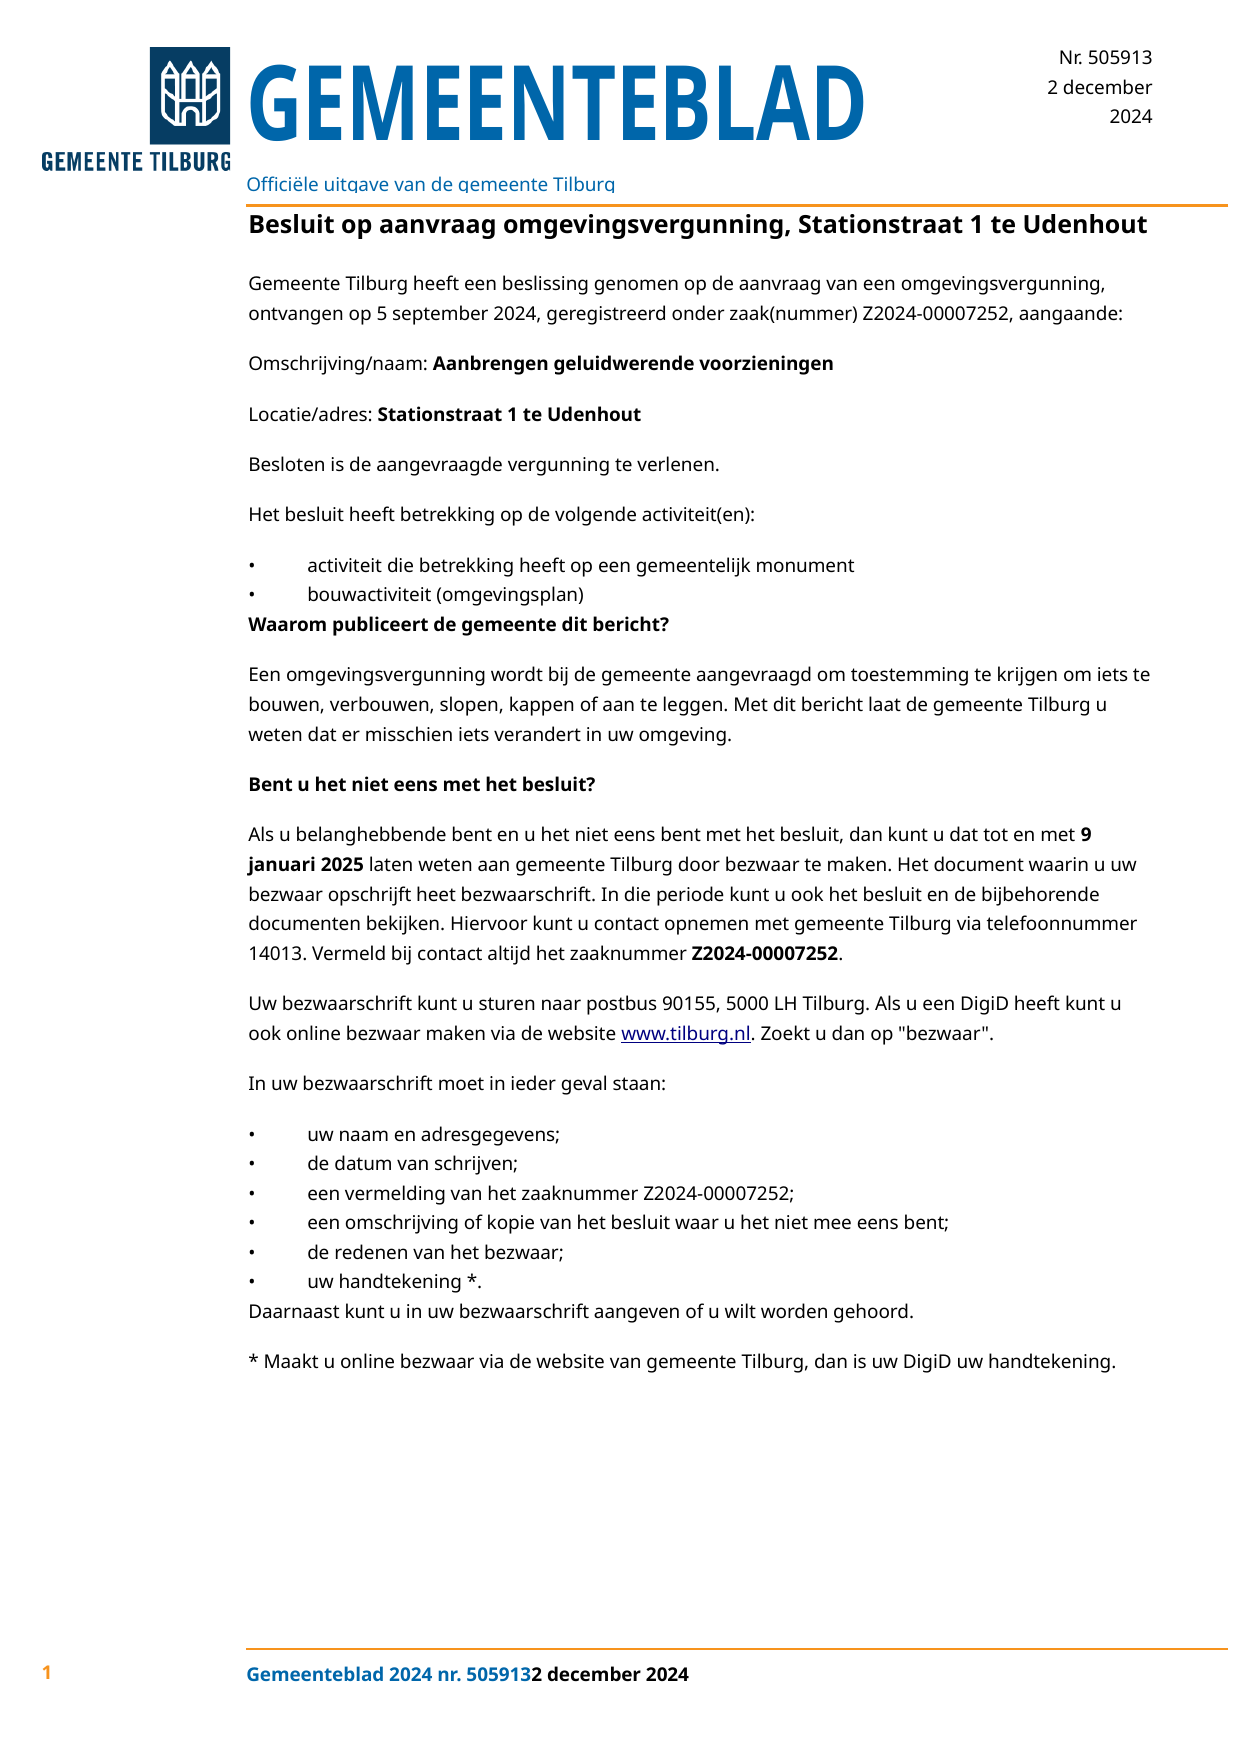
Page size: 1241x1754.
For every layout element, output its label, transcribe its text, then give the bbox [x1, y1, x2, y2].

text Een omgevingsvergunning wordt bij de gemeente aangevraagd om toestemming te krijgen om iets te bouwen, verbouwen, slopen, kappen of aan te leggen. Met dit bericht laat de gemeente Tilburg u weten dat er misschien iets verandert in uw omgeving. [248, 662, 1152, 746]
list de redenen van het bezwaar; [248, 1239, 1152, 1265]
text Besloten is de aangevraagde vergunning te verlenen. [248, 451, 1152, 477]
text Bent u het niet eens met het besluit? [248, 771, 1152, 797]
text Het besluit heeft betrekking op de volgende activiteit(en): [248, 502, 1152, 527]
text Gemeente Tilburg heeft een beslissing genomen op de aanvraag van een omgevingsvergunning, ontvangen op 5 september 2024, geregistreerd onder zaak(nummer) Z2024-00007252, aangaande: [248, 270, 1152, 326]
list een vermelding van het zaaknummer Z2024-00007252; [248, 1180, 1152, 1206]
text * Maakt u online bezwaar via de website van gemeente Tilburg, dan is uw DigiD uw handtekening. [248, 1349, 1152, 1374]
text Als u belanghebbende bent en u het niet eens bent met het besluit, dan kunt u dat tot en met 9 januari 2025 laten weten aan gemeente Tilburg door bezwaar te maken. Het document waarin u uw bezwaar opschrijft heet bezwaarschrift. In die periode kunt u ook het besluit en de bijbehorende documenten bekijken. Hiervoor kunt u contact opnemen met gemeente Tilburg via telefoonnummer 14013. Vermeld bij contact altijd het zaaknummer Z2024-00007252. [248, 822, 1152, 966]
list activiteit die betrekking heeft op een gemeentelijk monument [248, 552, 1152, 578]
text Daarnaast kunt u in uw bezwaarschrift aangeven of u wilt worden gehoord. [248, 1298, 1152, 1324]
list bouwactiviteit (omgevingsplan) [248, 582, 1152, 607]
list uw naam en adresgegevens; [248, 1121, 1152, 1146]
text Omschrijving/naam: Aanbrengen geluidwerende voorzieningen [248, 350, 1152, 376]
text Waarom publiceert de gemeente dit bericht? [248, 611, 1152, 637]
text Locatie/adres: Stationstraat 1 te Udenhout [248, 401, 1152, 426]
text In uw bezwaarschrift moet in ieder geval staan: [248, 1070, 1152, 1096]
list een omschrijving of kopie van het besluit waar u het niet mee eens bent; [248, 1209, 1152, 1235]
text Uw bezwaarschrift kunt u sturen naar postbus 90155, 5000 LH Tilburg. Als u een DigiD heeft kunt u ook online bezwaar maken via de website www.tilburg.nl. Zoekt u dan op "bezwaar". [248, 990, 1152, 1046]
list uw handtekening *. [248, 1269, 1152, 1294]
text Besluit op aanvraag omgevingsvergunning, Stationstraat 1 te Udenhout [248, 207, 1152, 241]
picture [41, 47, 231, 172]
list de datum van schrijven; [248, 1150, 1152, 1176]
